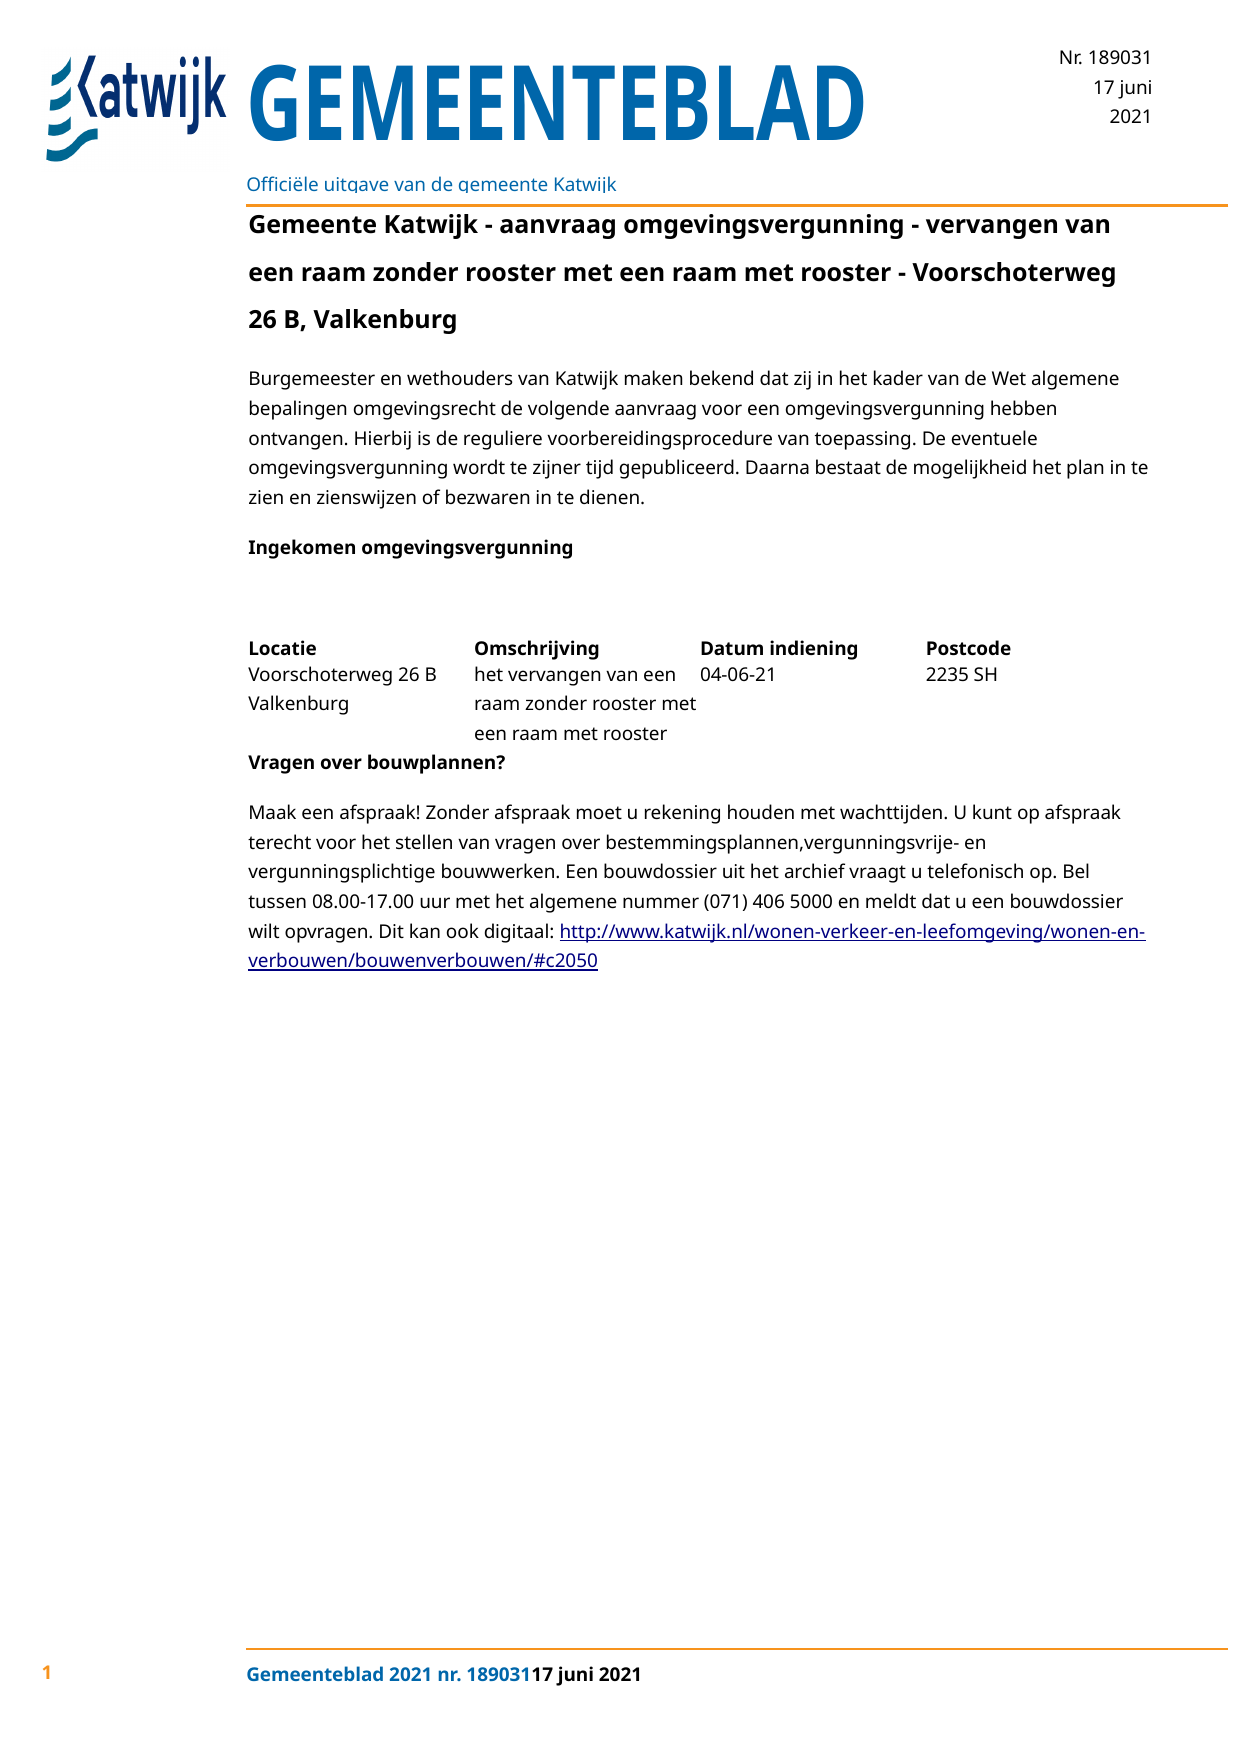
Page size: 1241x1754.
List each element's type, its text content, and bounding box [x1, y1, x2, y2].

table_header Locatie [248, 635, 474, 661]
text Maak een afspraak! Zonder afspraak moet u rekening houden met wachttijden. U kunt op afspraak terecht voor het stellen van vragen over bestemmingsplannen,vergunningsvrije- en vergunningsplichtige bouwwerken. Een bouwdossier uit het archief vraagt u telefonisch op. Bel tussen 08.00-17.00 uur met het algemene nummer (071) 406 5000 en meldt dat u een bouwdossier wilt opvragen. Dit kan ook digitaal: http://www.katwijk.nl/wonen-verkeer-en-leefomgeving/wonen-en-verbouwen/bouwenverbouwen/#c2050 [248, 799, 1152, 973]
text Burgemeester en wethouders van Katwijk maken bekend dat zij in het kader van de Wet algemene bepalingen omgevingsrecht de volgende aanvraag voor een omgevingsvergunning hebben ontvangen. Hierbij is de reguliere voorbereidingsprocedure van toepassing. De eventuele omgevingsvergunning wordt te zijner tijd gepubliceerd. Daarna bestaat de mogelijkheid het plan in te zien en zienswijzen of bezwaren in te dienen. [248, 366, 1152, 509]
table_header Omschrijving [474, 635, 700, 661]
table_cell Voorschoterweg 26 B Valkenburg [248, 661, 474, 746]
text Ingekomen omgevingsvergunning [248, 534, 1152, 560]
table_header Postcode [926, 635, 1152, 661]
text Vragen over bouwplannen? [248, 749, 1152, 775]
table_header Datum indiening [700, 635, 926, 661]
table_cell het vervangen van een raam zonder rooster met een raam met rooster [474, 661, 700, 746]
table_cell 04-06-21 [700, 661, 926, 746]
text Gemeente Katwijk - aanvraag omgevingsvergunning - vervangen van een raam zonder rooster met een raam met rooster - Voorschoterweg 26 B, Valkenburg [248, 207, 1152, 336]
table_cell 2235 SH [926, 661, 1152, 746]
picture [41, 47, 231, 172]
